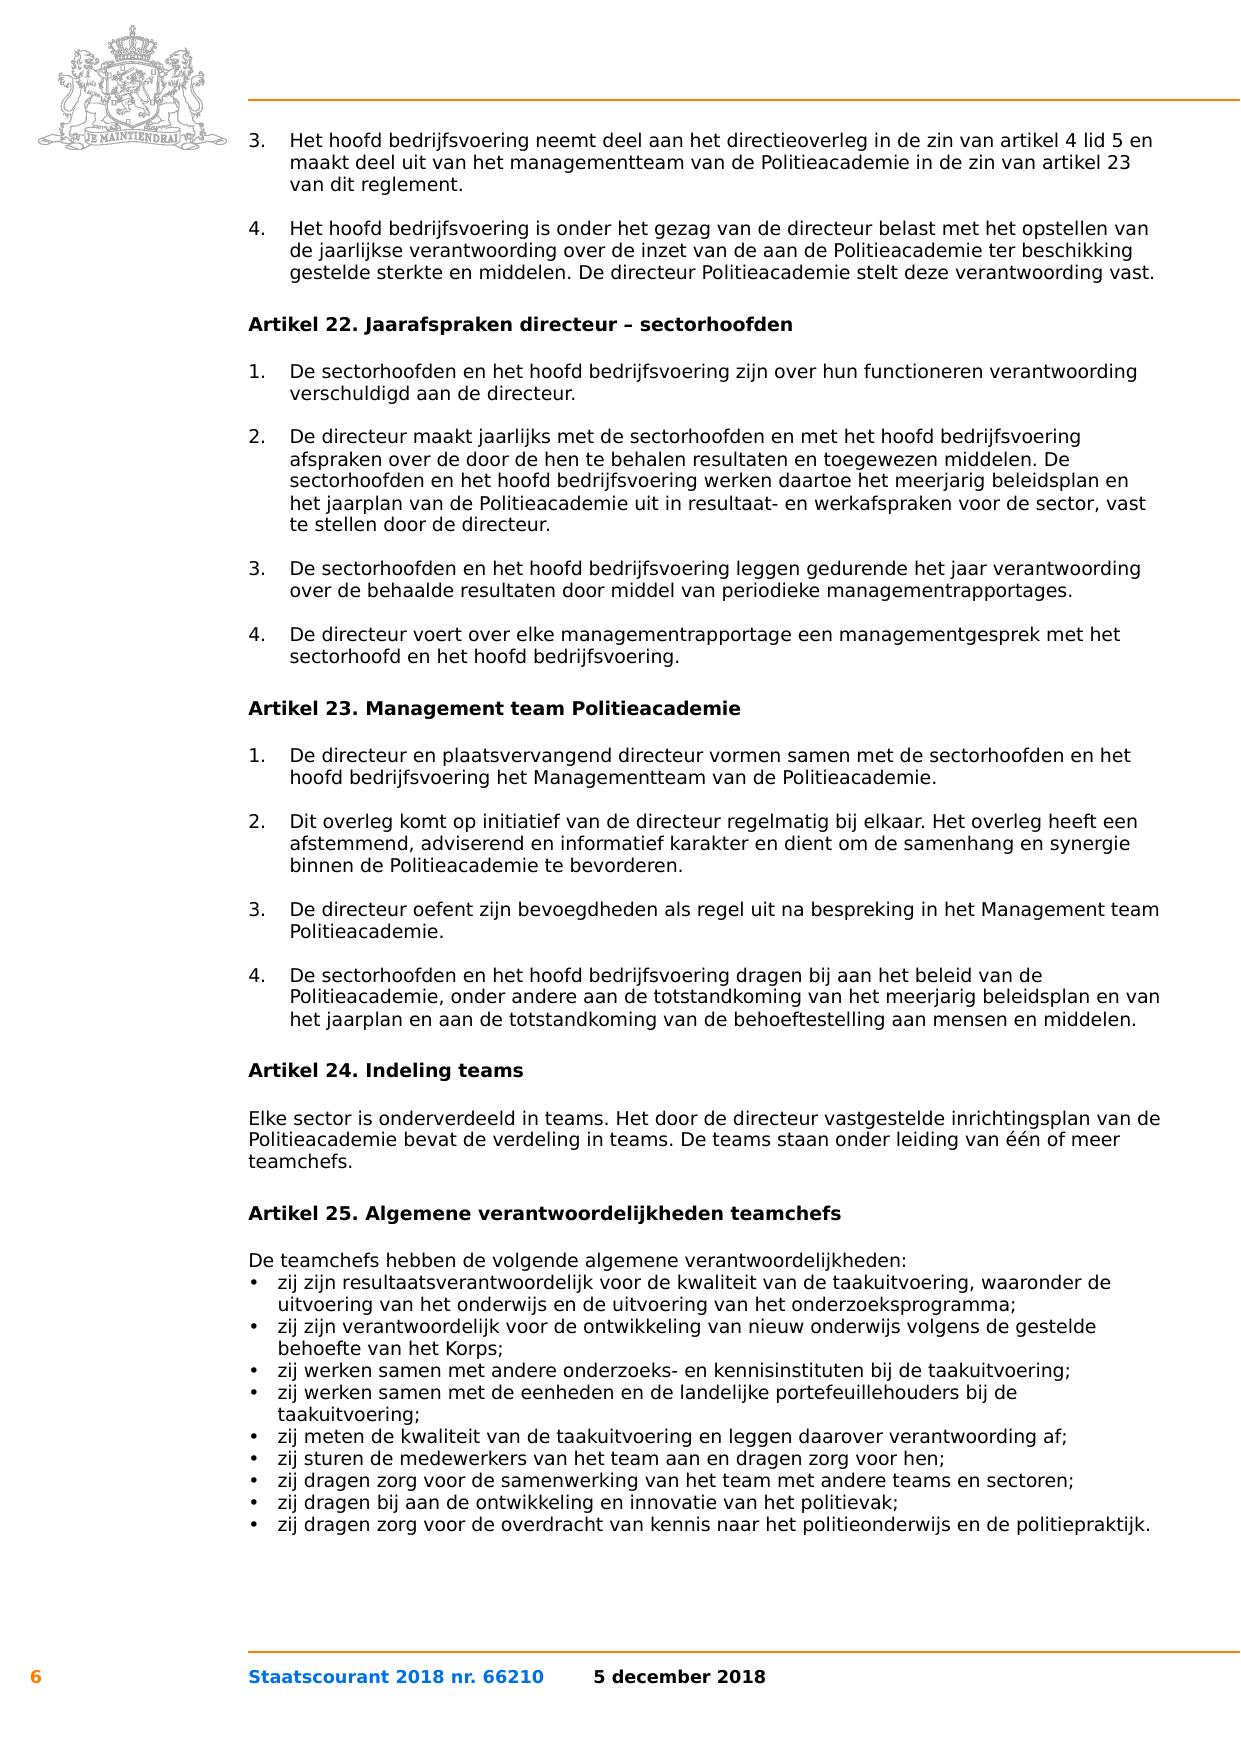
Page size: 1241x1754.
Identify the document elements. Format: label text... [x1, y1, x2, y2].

text • zij dragen zorg voor de overdracht van kennis naar het politieonderwijs en de politiepraktijk. [248, 1514, 1163, 1536]
text De teamchefs hebben de volgende algemene verantwoordelijkheden: [248, 1250, 1163, 1272]
subtitle Artikel 23. Management team Politieacademie [248, 698, 1163, 720]
text 4. De sectorhoofden en het hoofd bedrijfsvoering dragen bij aan het beleid van de Politieacademie, onder andere aan de totstandkoming van het meerjarig beleidsplan en van het jaarplan en aan de totstandkoming van de behoeftestelling aan mensen en middelen. [248, 964, 1163, 1030]
text • zij meten de kwaliteit van de taakuitvoering en leggen daarover verantwoording af; [248, 1426, 1163, 1448]
text 2. Dit overleg komt op initiatief van de directeur regelmatig bij elkaar. Het overleg heeft een afstemmend, adviserend en informatief karakter en dient om de samenhang en synergie binnen de Politieacademie te bevorderen. [248, 811, 1163, 877]
subtitle Artikel 25. Algemene verantwoordelijkheden teamchefs [248, 1203, 1163, 1225]
text • zij werken samen met andere onderzoeks- en kennisinstituten bij de taakuitvoering; [248, 1360, 1163, 1382]
text 3. De directeur oefent zijn bevoegdheden als regel uit na bespreking in het Management team Politieacademie. [248, 899, 1163, 943]
text • zij zijn verantwoordelijk voor de ontwikkeling van nieuw onderwijs volgens de gestelde behoefte van het Korps; [248, 1316, 1163, 1360]
text 2. De directeur maakt jaarlijks met de sectorhoofden en met het hoofd bedrijfsvoering afspraken over de door de hen te behalen resultaten en toegewezen middelen. De sectorhoofden en het hoofd bedrijfsvoering werken daartoe het meerjarig beleidsplan en het jaarplan van de Politieacademie uit in resultaat- en werkafspraken voor de sector, vast te stellen door de directeur. [248, 426, 1163, 536]
text • zij dragen bij aan de ontwikkeling en innovatie van het politievak; [248, 1492, 1163, 1514]
text 4. Het hoofd bedrijfsvoering is onder het gezag van de directeur belast met het opstellen van de jaarlijkse verantwoording over de inzet van de aan de Politieacademie ter beschikking gestelde sterkte en middelen. De directeur Politieacademie stelt deze verantwoording vast. [248, 218, 1163, 284]
text • zij zijn resultaatsverantwoordelijk voor de kwaliteit van de taakuitvoering, waaronder de uitvoering van het onderwijs en de uitvoering van het onderzoeksprogramma; [248, 1272, 1163, 1316]
text 1. De sectorhoofden en het hoofd bedrijfsvoering zijn over hun functioneren verantwoording verschuldigd aan de directeur. [248, 361, 1163, 404]
text 3. Het hoofd bedrijfsvoering neemt deel aan het directieoverleg in de zin van artikel 4 lid 5 en maakt deel uit van het managementteam van de Politieacademie in de zin van artikel 23 van dit reglement. [248, 130, 1163, 196]
picture [38, 25, 227, 150]
text • zij dragen zorg voor de samenwerking van het team met andere teams en sectoren; [248, 1470, 1163, 1492]
text Elke sector is onderverdeeld in teams. Het door de directeur vastgestelde inrichtingsplan van de Politieacademie bevat de verdeling in teams. De teams staan onder leiding van één of meer teamchefs. [248, 1107, 1163, 1173]
text • zij werken samen met de eenheden en de landelijke portefeuillehouders bij de taakuitvoering; [248, 1382, 1163, 1426]
text 3. De sectorhoofden en het hoofd bedrijfsvoering leggen gedurende het jaar verantwoording over de behaalde resultaten door middel van periodieke managementrapportages. [248, 558, 1163, 602]
text • zij sturen de medewerkers van het team aan en dragen zorg voor hen; [248, 1448, 1163, 1470]
subtitle Artikel 24. Indeling teams [248, 1060, 1163, 1082]
subtitle Artikel 22. Jaarafspraken directeur – sectorhoofden [248, 314, 1163, 336]
text 1. De directeur en plaatsvervangend directeur vormen samen met de sectorhoofden en het hoofd bedrijfsvoering het Managementteam van de Politieacademie. [248, 745, 1163, 789]
text 4. De directeur voert over elke managementrapportage een managementgesprek met het sectorhoofd en het hoofd bedrijfsvoering. [248, 624, 1163, 668]
